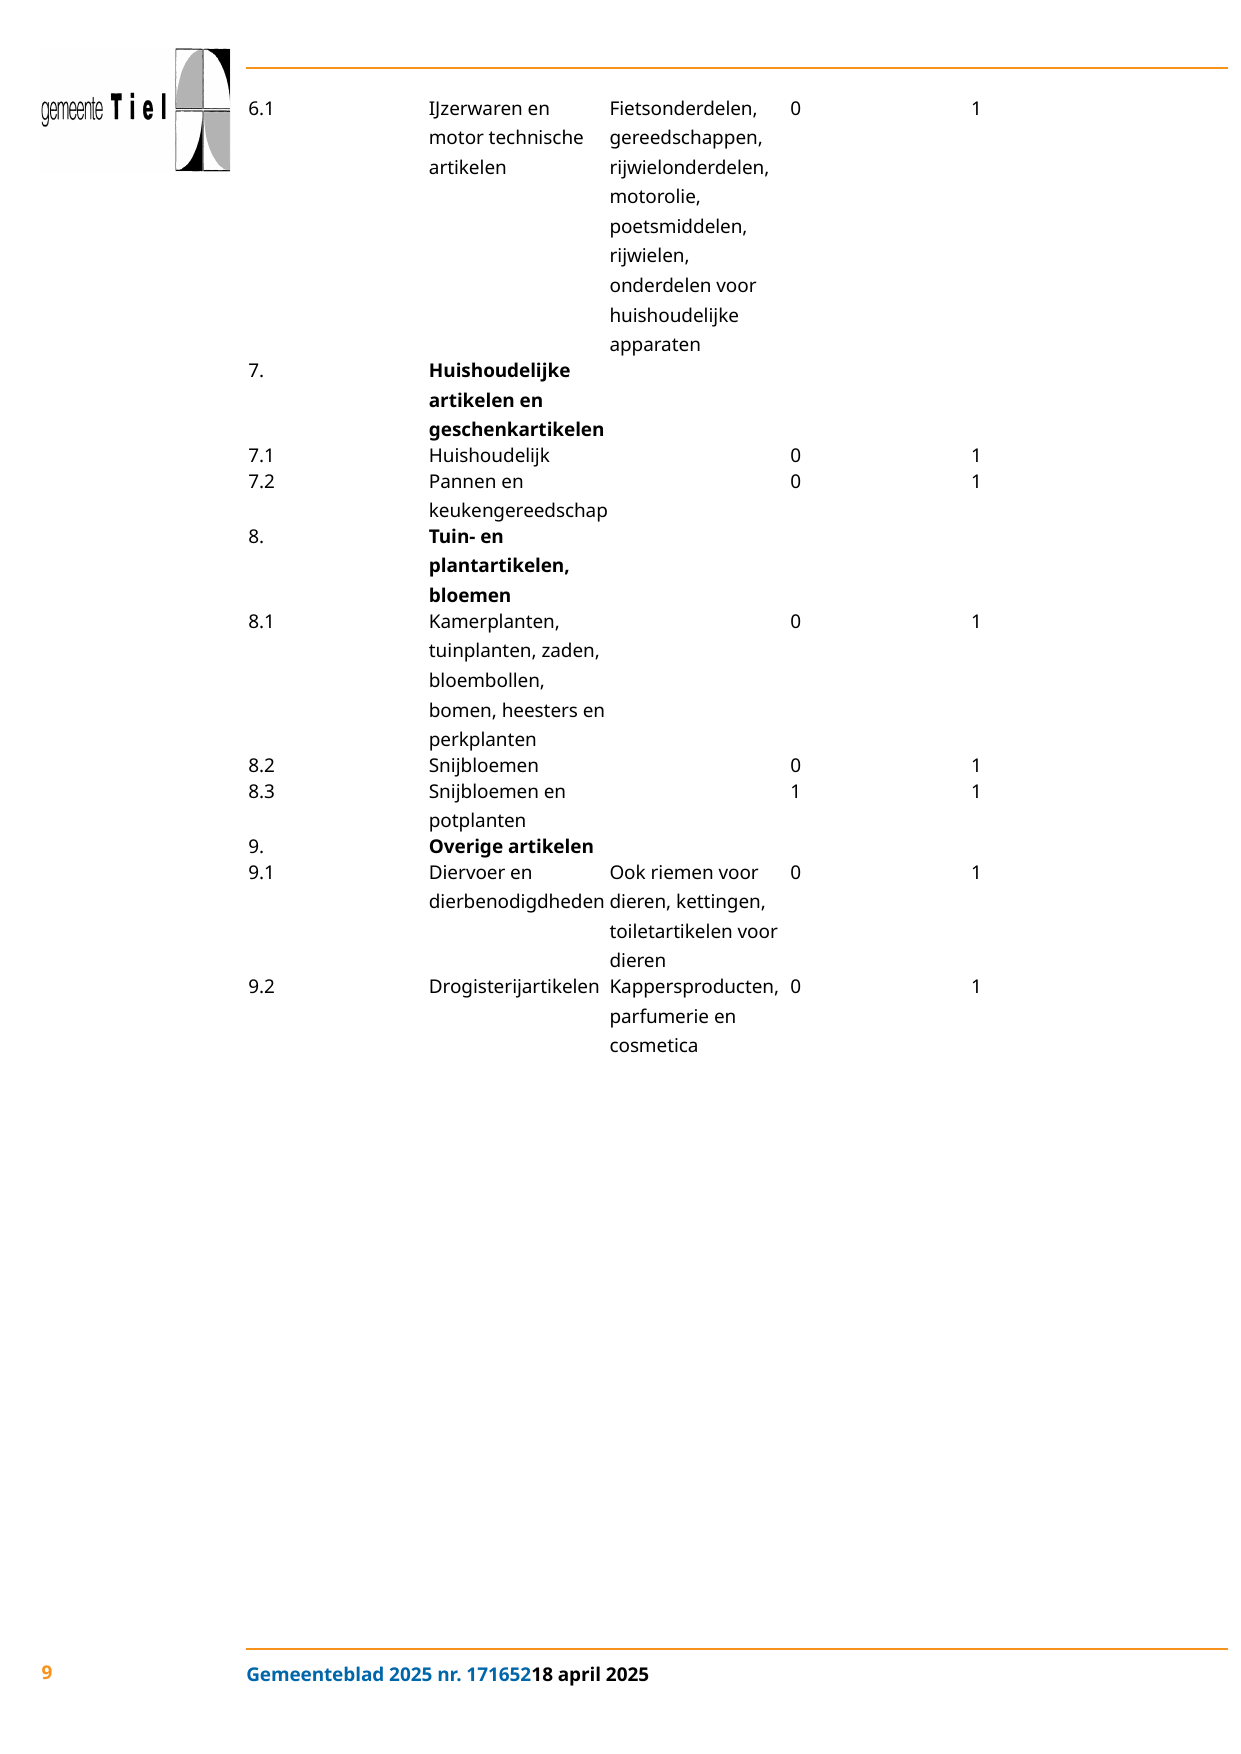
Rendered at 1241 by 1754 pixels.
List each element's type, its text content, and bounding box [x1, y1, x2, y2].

table_cell 0 [790, 608, 971, 752]
table_cell 6.1 [248, 95, 429, 357]
table_cell Snijbloemen [429, 752, 609, 778]
table_cell 1 [971, 778, 1152, 833]
table_cell 8.2 [248, 752, 429, 778]
table_cell [609, 442, 790, 468]
table_cell [609, 778, 790, 833]
table_cell IJzerwaren en motor technische artikelen [429, 95, 609, 357]
table_cell 1 [971, 859, 1152, 973]
table_cell Tuin- en plantartikelen, bloemen [429, 523, 609, 608]
table_cell [971, 833, 1152, 859]
table_cell 8.1 [248, 608, 429, 752]
table_cell 7.2 [248, 468, 429, 523]
table_cell Huishoudelijke artikelen en geschenkartikelen [429, 357, 609, 442]
table_cell 9.1 [248, 859, 429, 973]
picture [41, 47, 231, 172]
table_cell 7. [248, 357, 429, 442]
table_cell 1 [971, 468, 1152, 523]
table_cell Overige artikelen [429, 833, 609, 859]
table_cell Huishoudelijk [429, 442, 609, 468]
table_cell 0 [790, 468, 971, 523]
table_cell [609, 357, 790, 442]
table_cell [971, 523, 1152, 608]
table_cell [609, 752, 790, 778]
table_cell 7.1 [248, 442, 429, 468]
table_cell [790, 523, 971, 608]
table_cell Ook riemen voor dieren, kettingen, toiletartikelen voor dieren [609, 859, 790, 973]
table_cell 1 [971, 95, 1152, 357]
table_cell 0 [790, 859, 971, 973]
table_cell [609, 468, 790, 523]
table_cell 0 [790, 973, 971, 1058]
table_cell Drogisterijartikelen [429, 973, 609, 1058]
table_cell 1 [790, 778, 971, 833]
table_cell [609, 523, 790, 608]
table_cell Snijbloemen en potplanten [429, 778, 609, 833]
table_cell Diervoer en dierbenodigdheden [429, 859, 609, 973]
table_cell 8.3 [248, 778, 429, 833]
table_cell [790, 833, 971, 859]
table_cell 0 [790, 95, 971, 357]
table_cell 1 [971, 973, 1152, 1058]
table_cell 9.2 [248, 973, 429, 1058]
table_cell 1 [971, 752, 1152, 778]
table_cell [790, 357, 971, 442]
table_cell [609, 833, 790, 859]
table_cell 9. [248, 833, 429, 859]
table_cell [609, 608, 790, 752]
table_cell Fietsonderdelen, gereedschappen, rijwielonderdelen, motorolie, poetsmiddelen, rijwielen, onderdelen voor huishoudelijke apparaten [609, 95, 790, 357]
table_cell Pannen en keukengereedschap [429, 468, 609, 523]
table_cell 0 [790, 752, 971, 778]
table_cell 1 [971, 442, 1152, 468]
table_cell Kappersproducten, parfumerie en cosmetica [609, 973, 790, 1058]
table_cell 0 [790, 442, 971, 468]
table_cell 1 [971, 608, 1152, 752]
table_cell Kamerplanten, tuinplanten, zaden, bloembollen, bomen, heesters en perkplanten [429, 608, 609, 752]
table_cell 8. [248, 523, 429, 608]
table_cell [971, 357, 1152, 442]
